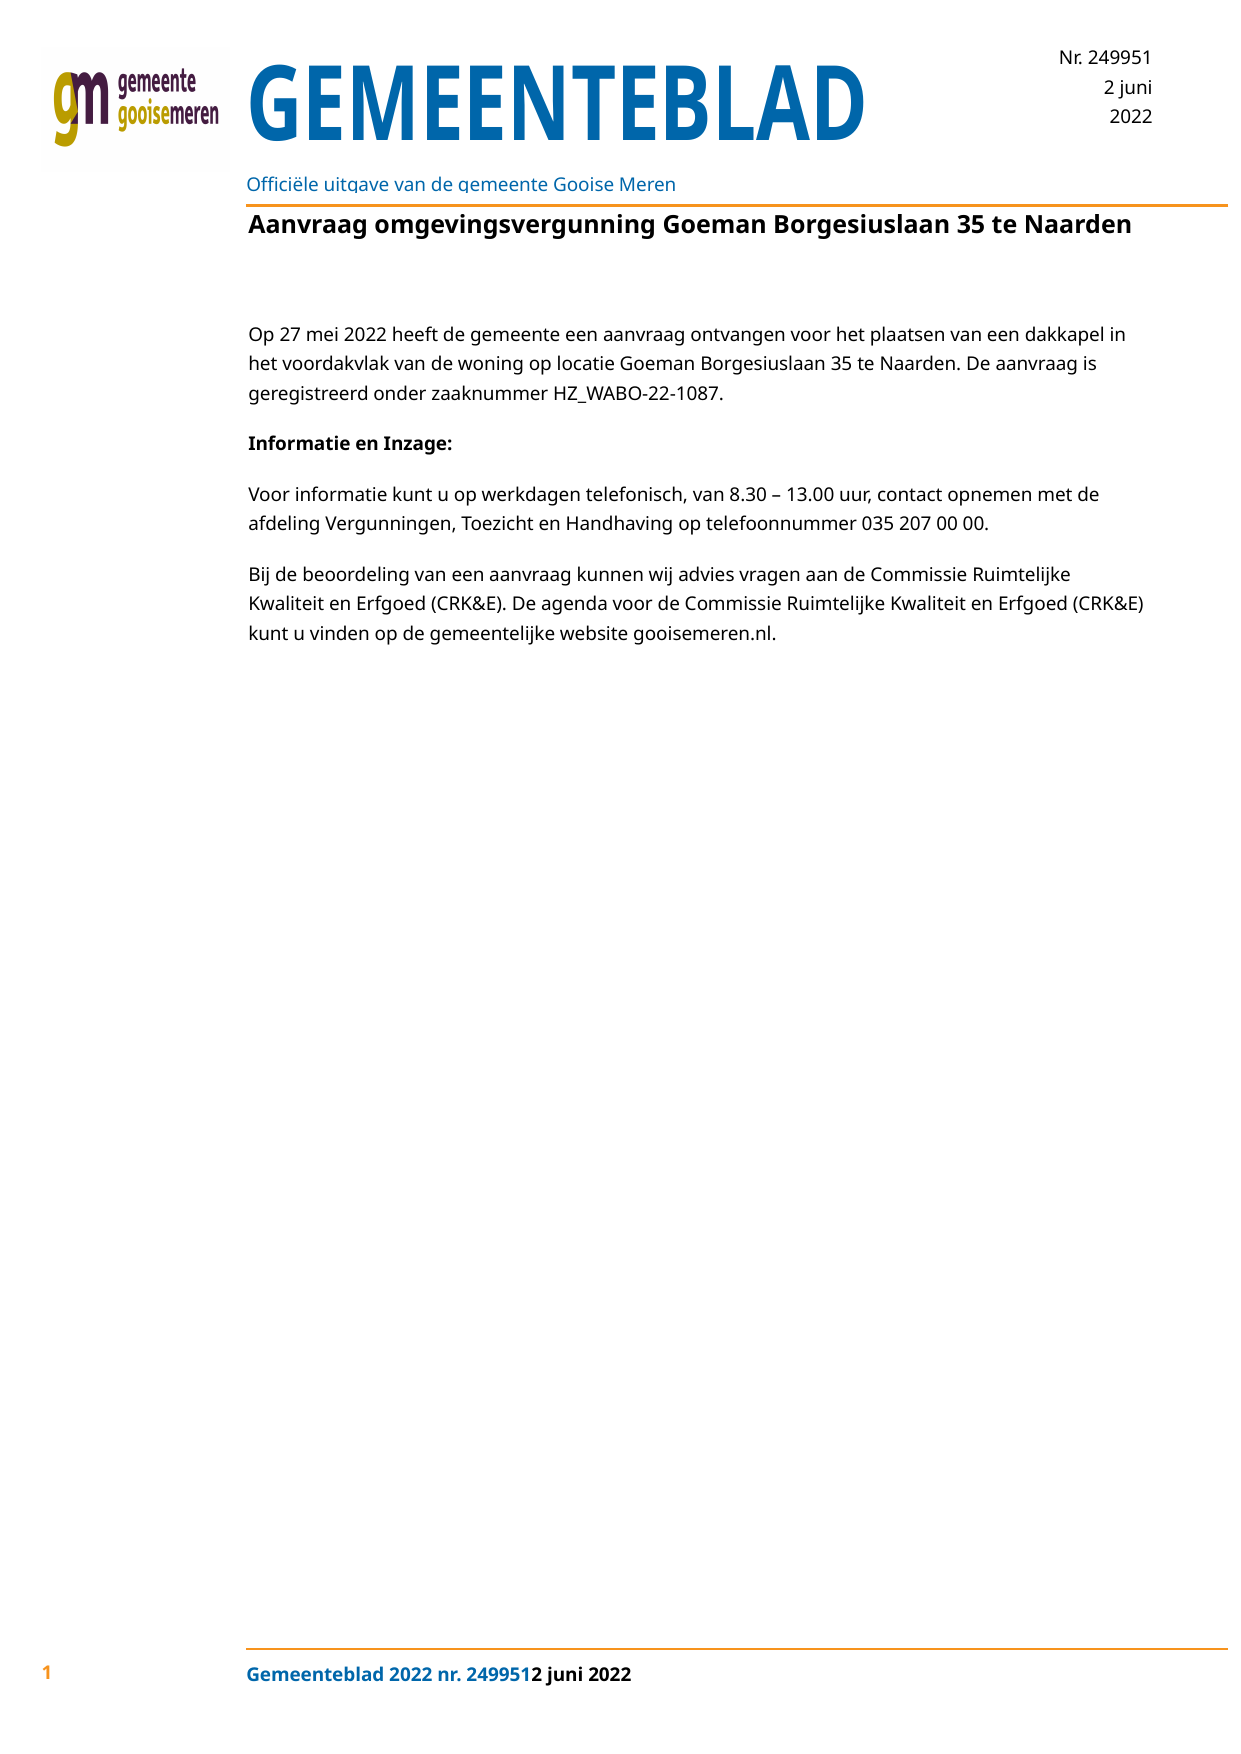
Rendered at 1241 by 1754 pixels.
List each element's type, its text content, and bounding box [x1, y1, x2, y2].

text Op 27 mei 2022 heeft de gemeente een aanvraag ontvangen voor het plaatsen van een dakkapel in het voordakvlak van de woning op locatie Goeman Borgesiuslaan 35 te Naarden. De aanvraag is geregistreerd onder zaaknummer HZ_WABO-22-1087. [248, 321, 1152, 406]
text Informatie en Inzage: [248, 430, 1152, 456]
picture [41, 47, 231, 172]
text Voor informatie kunt u op werkdagen telefonisch, van 8.30 – 13.00 uur, contact opnemen met de afdeling Vergunningen, Toezicht en Handhaving op telefoonnummer 035 207 00 00. [248, 481, 1152, 536]
text Bij de beoordeling van een aanvraag kunnen wij advies vragen aan de Commissie Ruimtelijke Kwaliteit en Erfgoed (CRK&E). De agenda voor de Commissie Ruimtelijke Kwaliteit en Erfgoed (CRK&E) kunt u vinden op de gemeentelijke website gooisemeren.nl. [248, 561, 1152, 646]
text Aanvraag omgevingsvergunning Goeman Borgesiuslaan 35 te Naarden [248, 207, 1152, 241]
